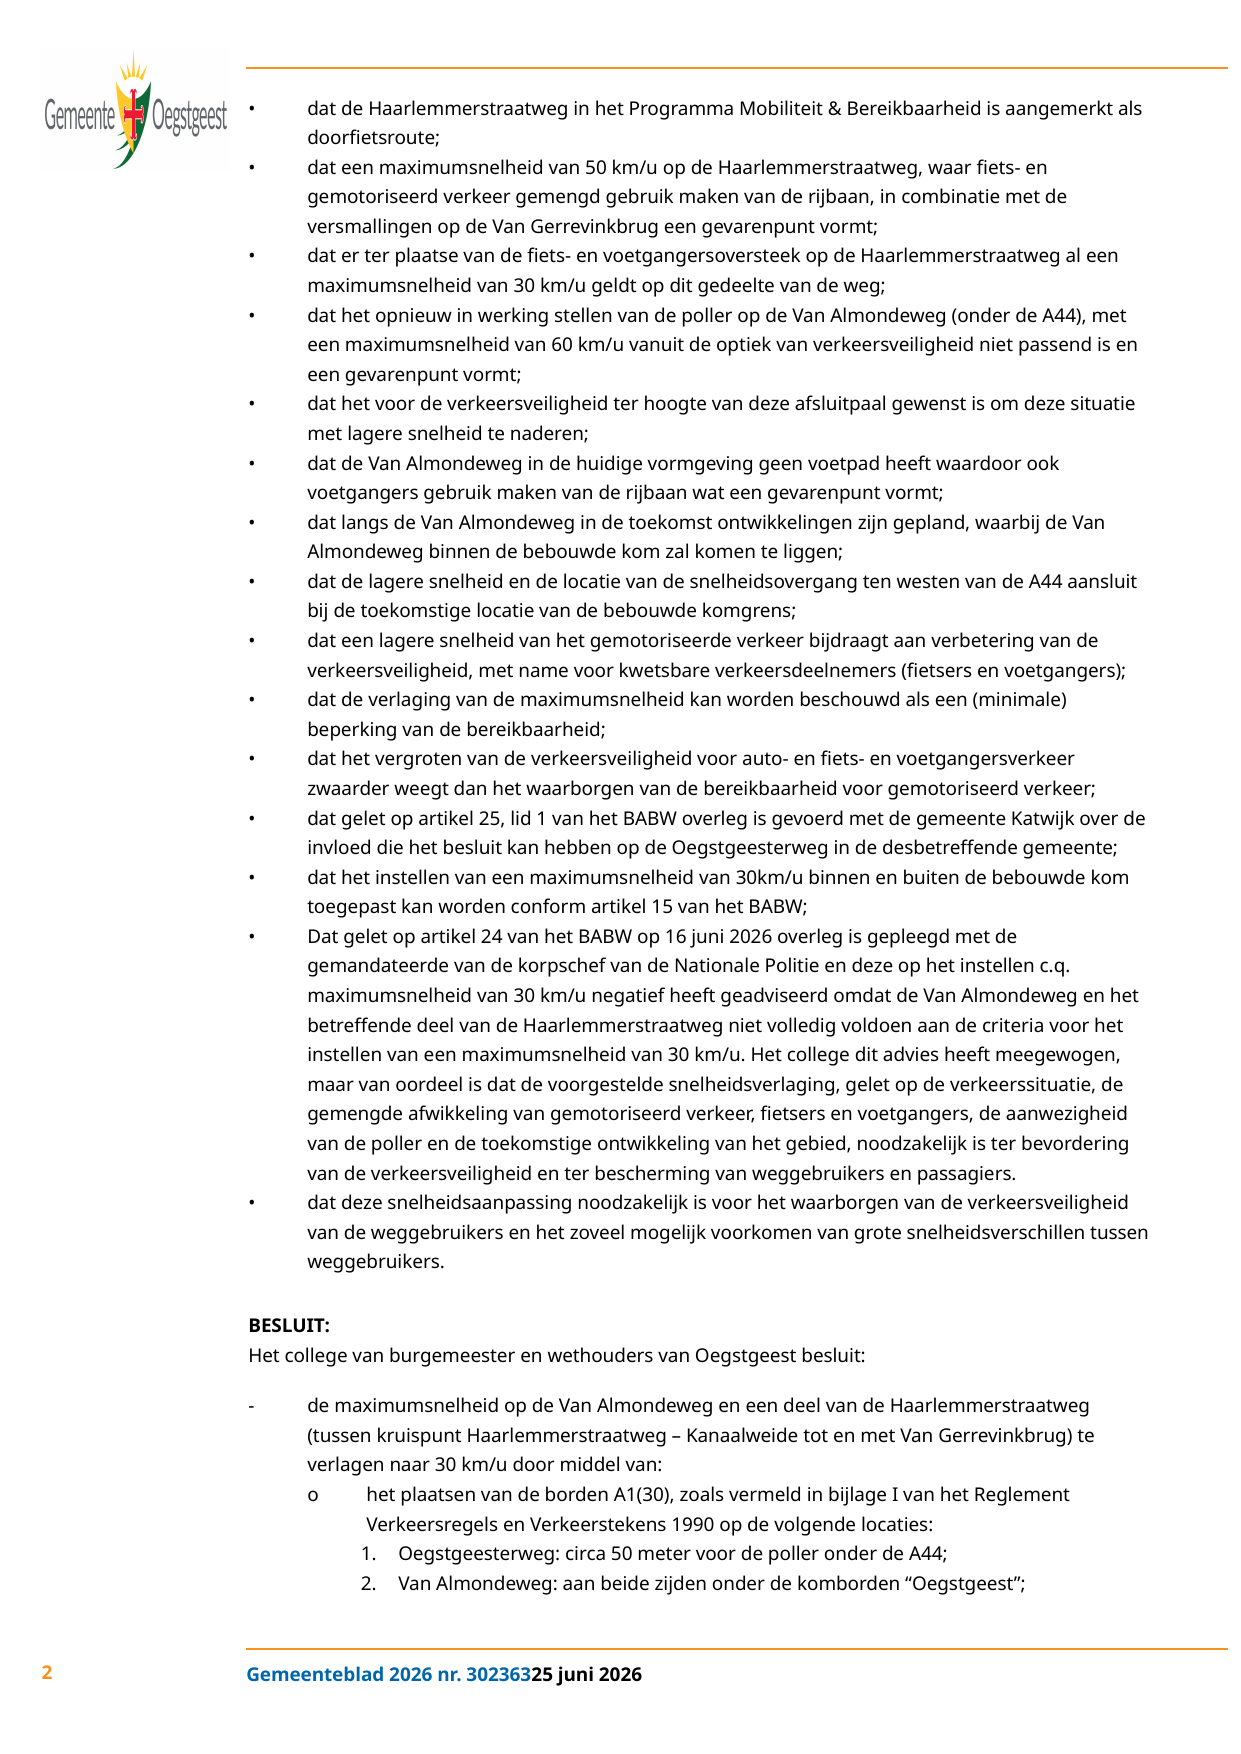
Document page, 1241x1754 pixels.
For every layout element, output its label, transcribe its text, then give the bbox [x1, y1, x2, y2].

list dat er ter plaatse van de fiets- en voetgangersoversteek op de Haarlemmerstraatweg al een maximumsnelheid van 30 km/u geldt op dit gedeelte van de weg; [248, 243, 1152, 298]
list dat langs de Van Almondeweg in de toekomst ontwikkelingen zijn gepland, waarbij de Van Almondeweg binnen de bebouwde kom zal komen te liggen; [248, 509, 1152, 564]
list de maximumsnelheid op de Van Almondeweg en een deel van de Haarlemmerstraatweg (tussen kruispunt Haarlemmerstraatweg – Kanaalweide tot en met Van Gerrevinkbrug) te verlagen naar 30 km/u door middel van: [248, 1392, 1152, 1477]
text Het college van burgemeester en wethouders van Oegstgeest besluit: [248, 1342, 1152, 1368]
list Oegstgeesterweg: circa 50 meter voor de poller onder de A44; [361, 1540, 1152, 1566]
picture [41, 47, 231, 172]
list dat de Van Almondeweg in de huidige vormgeving geen voetpad heeft waardoor ook voetgangers gebruik maken van de rijbaan wat een gevarenpunt vormt; [248, 450, 1152, 505]
list dat de Haarlemmerstraatweg in het Programma Mobiliteit & Bereikbaarheid is aangemerkt als doorfietsroute; [248, 95, 1152, 150]
list dat deze snelheidsaanpassing noodzakelijk is voor het waarborgen van de verkeersveiligheid van de weggebruikers en het zoveel mogelijk voorkomen van grote snelheidsverschillen tussen weggebruikers. [248, 1189, 1152, 1274]
list dat een maximumsnelheid van 50 km/u op de Haarlemmerstraatweg, waar fiets- en gemotoriseerd verkeer gemengd gebruik maken van de rijbaan, in combinatie met de versmallingen op de Van Gerrevinkbrug een gevarenpunt vormt; [248, 154, 1152, 239]
list dat het opnieuw in werking stellen van de poller op de Van Almondeweg (onder de A44), met een maximumsnelheid van 60 km/u vanuit de optiek van verkeersveiligheid niet passend is en een gevarenpunt vormt; [248, 302, 1152, 387]
list dat het voor de verkeersveiligheid ter hoogte van deze afsluitpaal gewenst is om deze situatie met lagere snelheid te naderen; [248, 391, 1152, 446]
list dat de verlaging van de maximumsnelheid kan worden beschouwd als een (minimale) beperking van de bereikbaarheid; [248, 686, 1152, 742]
list dat de lagere snelheid en de locatie van de snelheidsovergang ten westen van de A44 aansluit bij de toekomstige locatie van de bebouwde komgrens; [248, 568, 1152, 623]
list dat een lagere snelheid van het gemotoriseerde verkeer bijdraagt aan verbetering van de verkeersveiligheid, met name voor kwetsbare verkeersdeelnemers (fietsers en voetgangers); [248, 627, 1152, 683]
text BESLUIT: [248, 1312, 1152, 1338]
list Van Almondeweg: aan beide zijden onder de komborden “Oegstgeest”; [361, 1570, 1152, 1596]
list dat het instellen van een maximumsnelheid van 30km/u binnen en buiten de bebouwde kom toegepast kan worden conform artikel 15 van het BABW; [248, 864, 1152, 919]
list dat gelet op artikel 25, lid 1 van het BABW overleg is gevoerd met de gemeente Katwijk over de invloed die het besluit kan hebben op de Oegstgeesterweg in de desbetreffende gemeente; [248, 805, 1152, 860]
list het plaatsen van de borden A1(30), zoals vermeld in bijlage I van het Reglement Verkeersregels en Verkeerstekens 1990 op de volgende locaties: [307, 1481, 1152, 1537]
list Dat gelet op artikel 24 van het BABW op 16 juni 2026 overleg is gepleegd met de gemandateerde van de korpschef van de Nationale Politie en deze op het instellen c.q. maximumsnelheid van 30 km/u negatief heeft geadviseerd omdat de Van Almondeweg en het betreffende deel van de Haarlemmerstraatweg niet volledig voldoen aan de criteria voor het instellen van een maximumsnelheid van 30 km/u. Het college dit advies heeft meegewogen, maar van oordeel is dat de voorgestelde snelheidsverlaging, gelet op de verkeerssituatie, de gemengde afwikkeling van gemotoriseerd verkeer, fietsers en voetgangers, de aanwezigheid van de poller en de toekomstige ontwikkeling van het gebied, noodzakelijk is ter bevordering van de verkeersveiligheid en ter bescherming van weggebruikers en passagiers. [248, 923, 1152, 1186]
list dat het vergroten van de verkeersveiligheid voor auto- en fiets- en voetgangersverkeer zwaarder weegt dan het waarborgen van de bereikbaarheid voor gemotoriseerd verkeer; [248, 746, 1152, 801]
